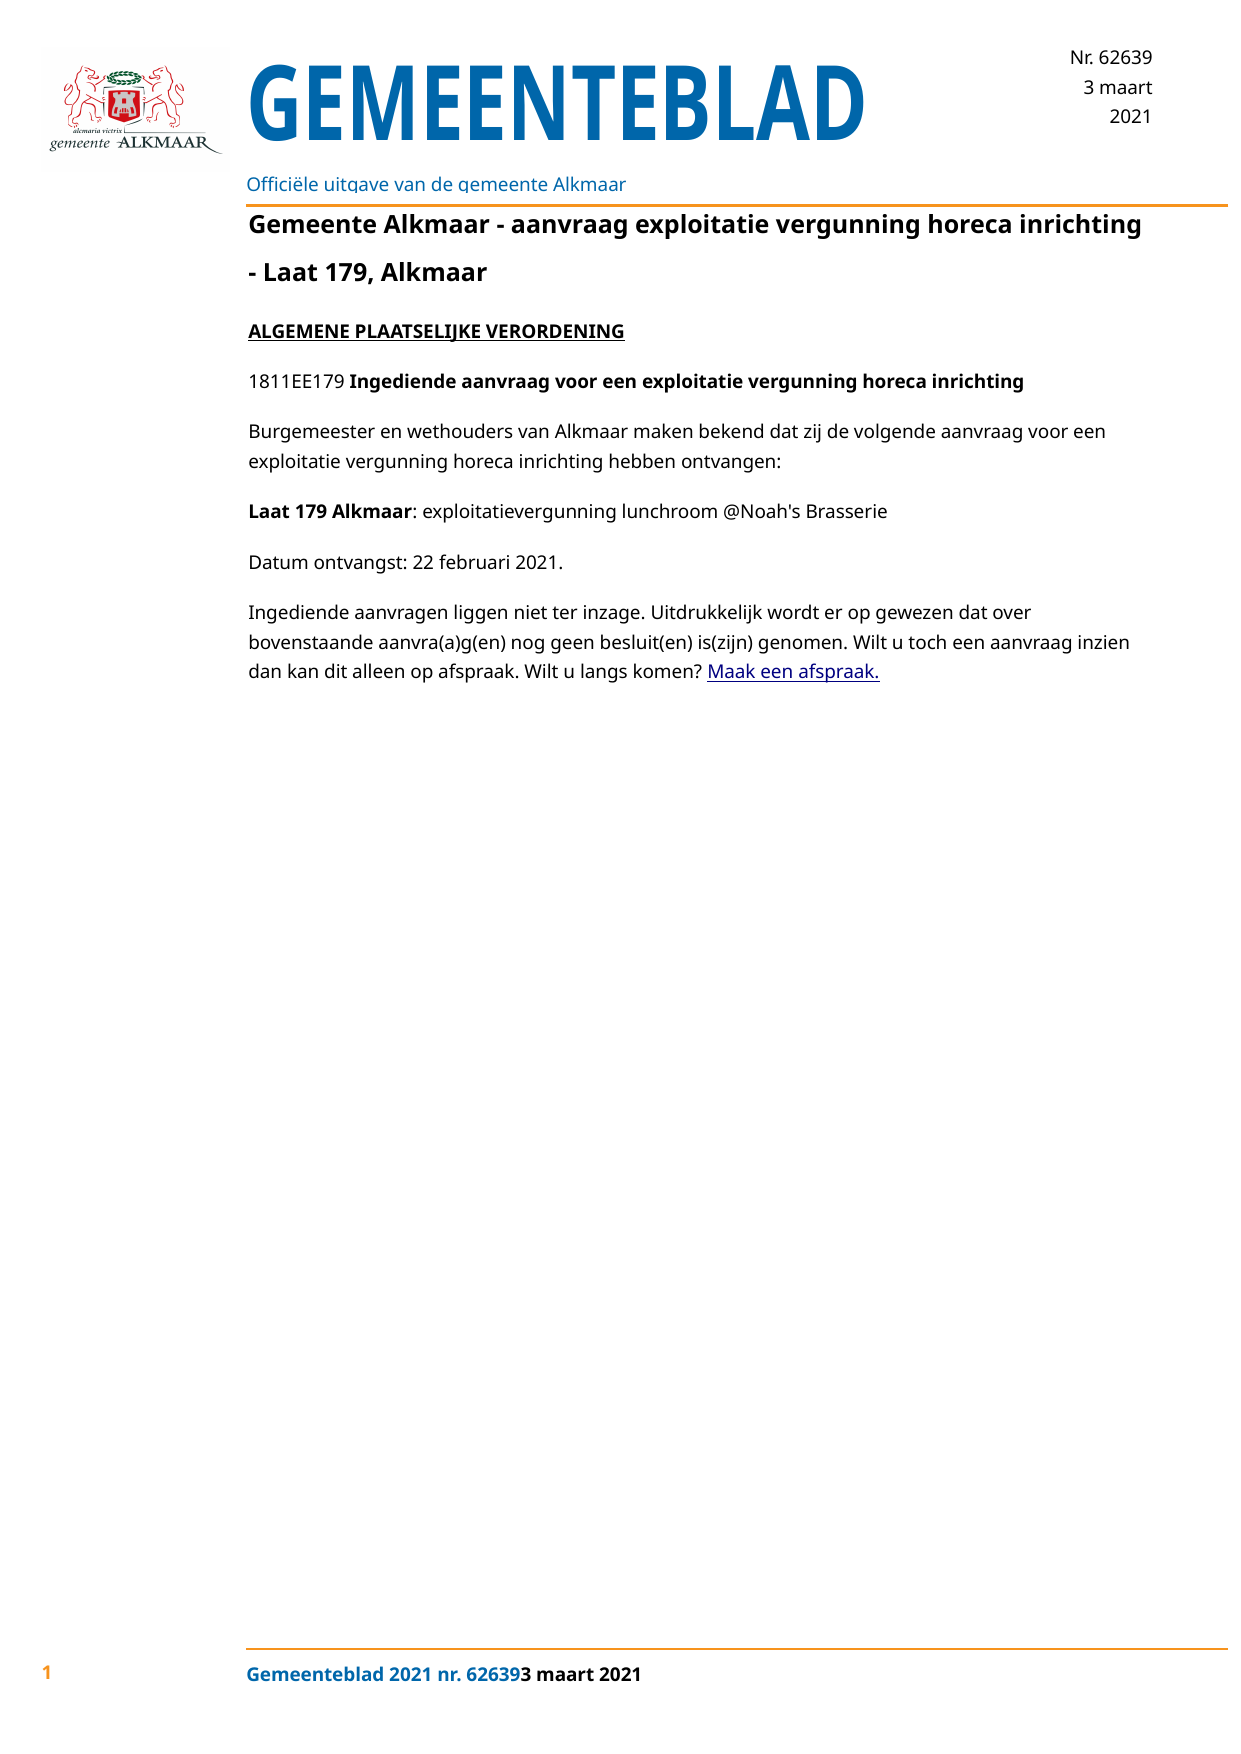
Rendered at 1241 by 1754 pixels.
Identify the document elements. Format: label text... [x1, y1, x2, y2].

text Gemeente Alkmaar - aanvraag exploitatie vergunning horeca inrichting - Laat 179, Alkmaar [248, 207, 1152, 288]
text ALGEMENE PLAATSELIJKE VERORDENING [248, 318, 1152, 344]
text 1811EE179 Ingediende aanvraag voor een exploitatie vergunning horeca inrichting [248, 368, 1152, 394]
text Laat 179 Alkmaar: exploitatievergunning lunchroom @Noah's Brasserie [248, 499, 1152, 524]
text Ingediende aanvragen liggen niet ter inzage. Uitdrukkelijk wordt er op gewezen dat over bovenstaande aanvra(a)g(en) nog geen besluit(en) is(zijn) genomen. Wilt u toch een aanvraag inzien dan kan dit alleen op afspraak. Wilt u langs komen? Maak een afspraak. [248, 599, 1152, 684]
text Datum ontvangst: 22 februari 2021. [248, 549, 1152, 575]
picture [41, 47, 231, 172]
text Burgemeester en wethouders van Alkmaar maken bekend dat zij de volgende aanvraag voor een exploitatie vergunning horeca inrichting hebben ontvangen: [248, 419, 1152, 474]
